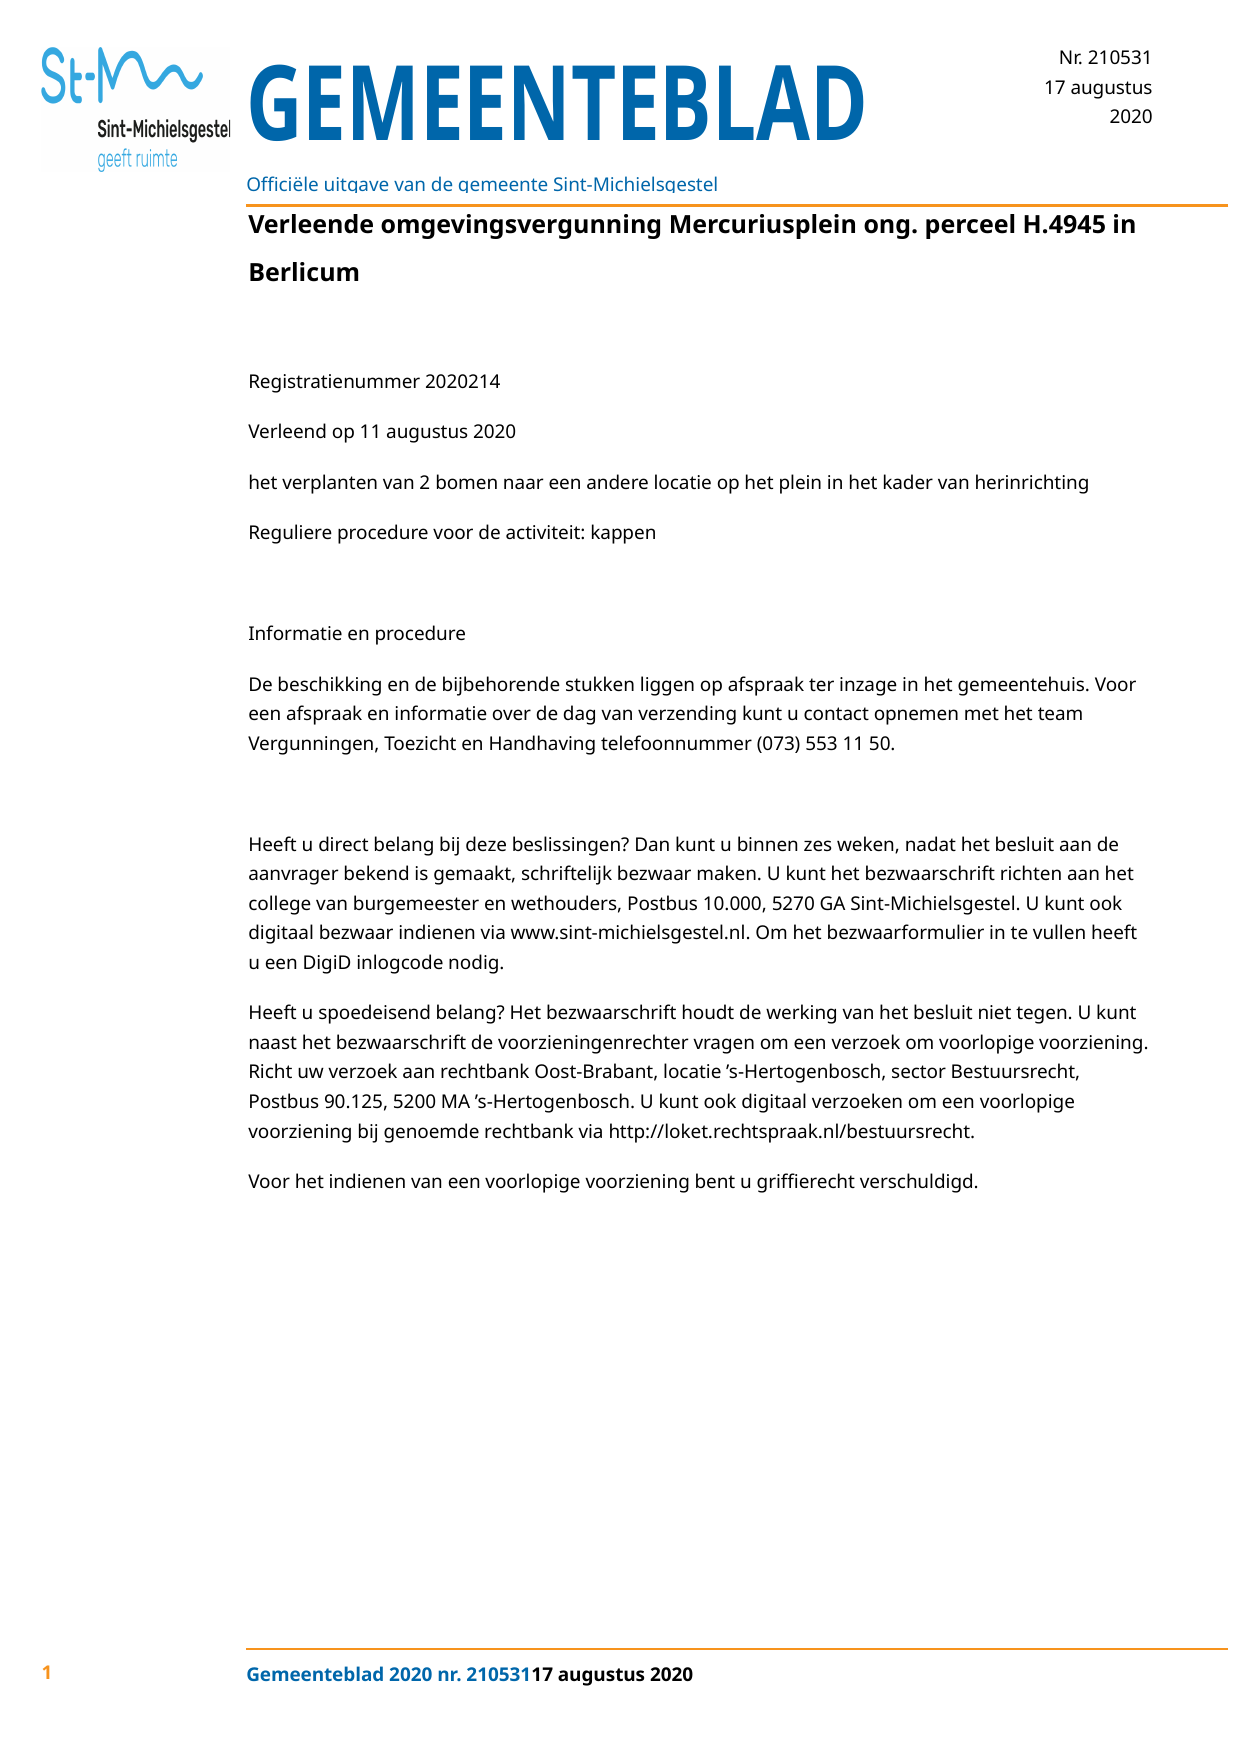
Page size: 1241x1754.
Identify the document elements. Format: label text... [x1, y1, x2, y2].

text Registratienummer 2020214 [248, 368, 1152, 394]
text het verplanten van 2 bomen naar een andere locatie op het plein in het kader van herinrichting [248, 469, 1152, 495]
text Verleend op 11 augustus 2020 [248, 419, 1152, 444]
picture [41, 47, 231, 172]
text Informatie en procedure [248, 620, 1152, 646]
text De beschikking en de bijbehorende stukken liggen op afspraak ter inzage in het gemeentehuis. Voor een afspraak en informatie over de dag van verzending kunt u contact opnemen met het team Vergunningen, Toezicht en Handhaving telefoonnummer (073) 553 11 50. [248, 671, 1152, 756]
text Reguliere procedure voor de activiteit: kappen [248, 519, 1152, 545]
text Verleende omgevingsvergunning Mercuriusplein ong. perceel H.4945 in Berlicum [248, 207, 1152, 288]
text Heeft u spoedeisend belang? Het bezwaarschrift houdt de werking van het besluit niet tegen. U kunt naast het bezwaarschrift de voorzieningenrechter vragen om een verzoek om voorlopige voorziening. Richt uw verzoek aan rechtbank Oost-Brabant, locatie ’s-Hertogenbosch, sector Bestuursrecht, Postbus 90.125, 5200 MA ’s-Hertogenbosch. U kunt ook digitaal verzoeken om een voorlopige voorziening bij genoemde rechtbank via http://loket.rechtspraak.nl/bestuursrecht. [248, 999, 1152, 1144]
text Heeft u direct belang bij deze beslissingen? Dan kunt u binnen zes weken, nadat het besluit aan de aanvrager bekend is gemaakt, schriftelijk bezwaar maken. U kunt het bezwaarschrift richten aan het college van burgemeester en wethouders, Postbus 10.000, 5270 GA Sint-Michielsgestel. U kunt ook digitaal bezwaar indienen via www.sint-michielsgestel.nl. Om het bezwaarformulier in te vullen heeft u een DigiD inlogcode nodig. [248, 831, 1152, 975]
text Voor het indienen van een voorlopige voorziening bent u griffierecht verschuldigd. [248, 1168, 1152, 1194]
